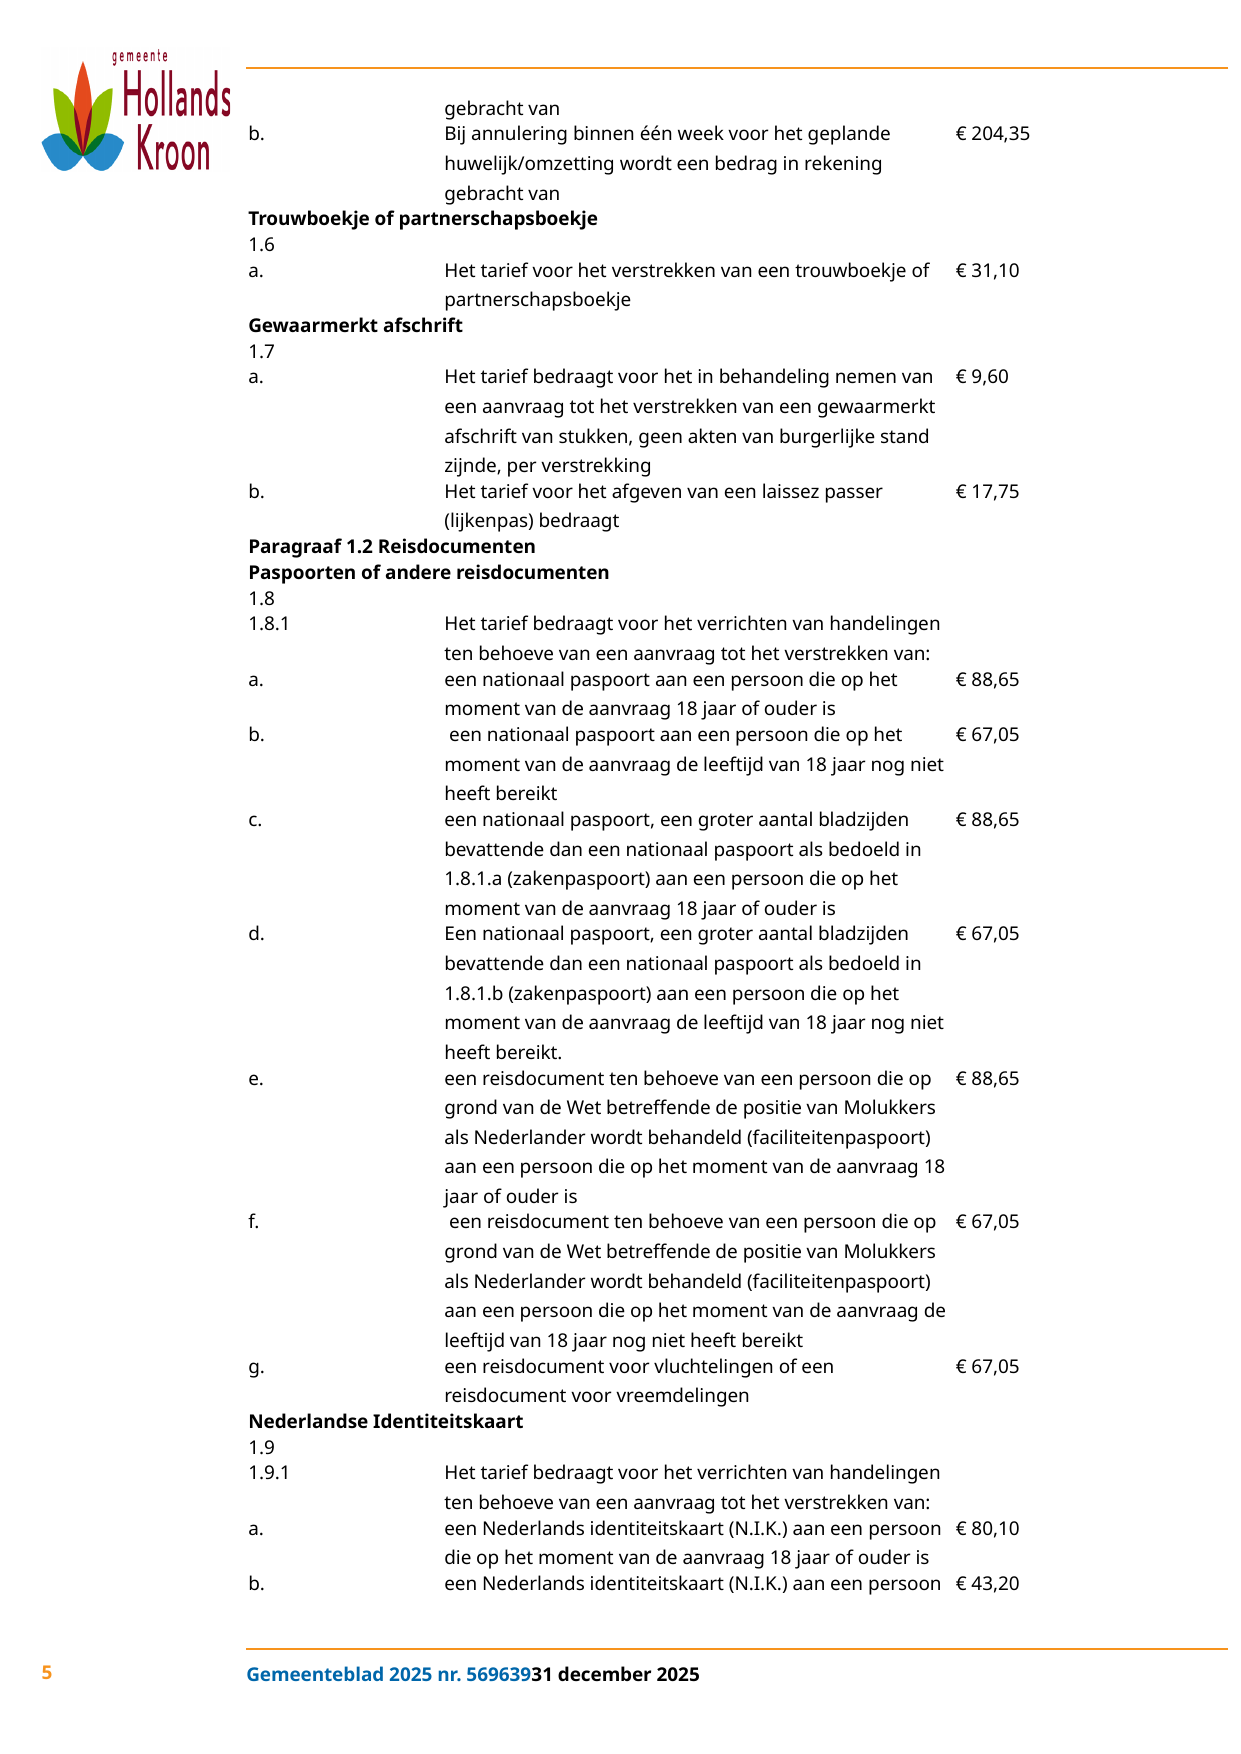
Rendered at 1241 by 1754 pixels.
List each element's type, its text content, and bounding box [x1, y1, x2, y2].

table_cell Het tarief bedraagt voor het verrichten van handelingen ten behoeve van een aanvraag tot het verstrekken van: [444, 611, 956, 666]
table_cell Bij annulering binnen één week voor het geplande huwelijk/omzetting wordt een bedrag in rekening gebracht van [444, 121, 956, 205]
table_cell 1.6 [248, 231, 444, 257]
table_cell een reisdocument ten behoeve van een persoon die op grond van de Wet betreffende de positie van Molukkers als Nederlander wordt behandeld (faciliteitenpaspoort) aan een persoon die op het moment van de aanvraag 18 jaar of ouder is [444, 1065, 956, 1209]
table_cell Het tarief voor het verstrekken van een trouwboekje of partnerschapsboekje [444, 257, 956, 312]
table_cell [956, 611, 1152, 666]
table_cell Het tarief bedraagt voor het in behandeling nemen van een aanvraag tot het verstrekken van een gewaarmerkt afschrift van stukken, geen akten van burgerlijke stand zijnde, per verstrekking [444, 364, 956, 478]
table_cell Gewaarmerkt afschrift [248, 312, 1152, 338]
table_cell [444, 338, 956, 364]
table_cell [956, 231, 1152, 257]
table_cell Het tarief bedraagt voor het verrichten van handelingen ten behoeve van een aanvraag tot het verstrekken van: [444, 1460, 956, 1515]
table_cell € 88,65 [956, 666, 1152, 721]
table_cell € 9,60 [956, 364, 1152, 478]
table_cell € 88,65 [956, 1065, 1152, 1209]
table_cell € 43,20 [956, 1570, 1152, 1596]
table_cell Een nationaal paspoort, een groter aantal bladzijden bevattende dan een nationaal paspoort als bedoeld in 1.8.1.b (zakenpaspoort) aan een persoon die op het moment van de aanvraag de leeftijd van 18 jaar nog niet heeft bereikt. [444, 921, 956, 1065]
table_cell [444, 585, 956, 611]
table_cell € 67,05 [956, 921, 1152, 1065]
table_cell een nationaal paspoort aan een persoon die op het moment van de aanvraag 18 jaar of ouder is [444, 666, 956, 721]
table_cell gebracht van [444, 95, 956, 121]
table_cell 1.9.1 [248, 1460, 444, 1515]
table_cell b. [248, 121, 444, 205]
table_cell [956, 338, 1152, 364]
table_cell een reisdocument voor vluchtelingen of een reisdocument voor vreemdelingen [444, 1353, 956, 1408]
table_cell Trouwboekje of partnerschapsboekje [248, 205, 1152, 231]
table_cell € 88,65 [956, 806, 1152, 921]
table_cell [956, 585, 1152, 611]
table_cell een Nederlands identiteitskaart (N.I.K.) aan een persoon [444, 1570, 956, 1596]
table_cell a. [248, 364, 444, 478]
picture [41, 47, 231, 172]
table_cell 1.8 [248, 585, 444, 611]
table_cell € 67,05 [956, 1209, 1152, 1353]
table_cell Paspoorten of andere reisdocumenten [248, 559, 1152, 585]
table_cell d. [248, 921, 444, 1065]
table_cell € 67,05 [956, 1353, 1152, 1408]
table_cell 1.8.1 [248, 611, 444, 666]
table_cell [956, 1434, 1152, 1459]
table_cell een reisdocument ten behoeve van een persoon die op grond van de Wet betreffende de positie van Molukkers als Nederlander wordt behandeld (faciliteitenpaspoort) aan een persoon die op het moment van de aanvraag de leeftijd van 18 jaar nog niet heeft bereikt [444, 1209, 956, 1353]
table_cell € 204,35 [956, 121, 1152, 205]
table_cell a. [248, 666, 444, 721]
table_cell € 31,10 [956, 257, 1152, 312]
table_cell 1.7 [248, 338, 444, 364]
table_cell g. [248, 1353, 444, 1408]
table_cell [956, 1460, 1152, 1515]
table_cell e. [248, 1065, 444, 1209]
table_cell [444, 1434, 956, 1459]
table_cell Nederlandse Identiteitskaart [248, 1408, 1152, 1434]
table_cell f. [248, 1209, 444, 1353]
table_cell a. [248, 257, 444, 312]
table_cell b. [248, 1570, 444, 1596]
table_cell een nationaal paspoort, een groter aantal bladzijden bevattende dan een nationaal paspoort als bedoeld in 1.8.1.a (zakenpaspoort) aan een persoon die op het moment van de aanvraag 18 jaar of ouder is [444, 806, 956, 921]
table_cell € 17,75 [956, 478, 1152, 533]
table_cell 1.9 [248, 1434, 444, 1459]
table_cell € 67,05 [956, 721, 1152, 806]
table_cell Paragraaf 1.2 Reisdocumenten [248, 534, 1152, 559]
table_cell a. [248, 1515, 444, 1570]
table_cell [444, 231, 956, 257]
table_cell [956, 95, 1152, 121]
table_cell c. [248, 806, 444, 921]
table_cell Het tarief voor het afgeven van een laissez passer (lijkenpas) bedraagt [444, 478, 956, 533]
table_cell b. [248, 721, 444, 806]
table_cell een nationaal paspoort aan een persoon die op het moment van de aanvraag de leeftijd van 18 jaar nog niet heeft bereikt [444, 721, 956, 806]
table_cell [248, 95, 444, 121]
table_cell € 80,10 [956, 1515, 1152, 1570]
table_cell een Nederlands identiteitskaart (N.I.K.) aan een persoon die op het moment van de aanvraag 18 jaar of ouder is [444, 1515, 956, 1570]
table_cell b. [248, 478, 444, 533]
